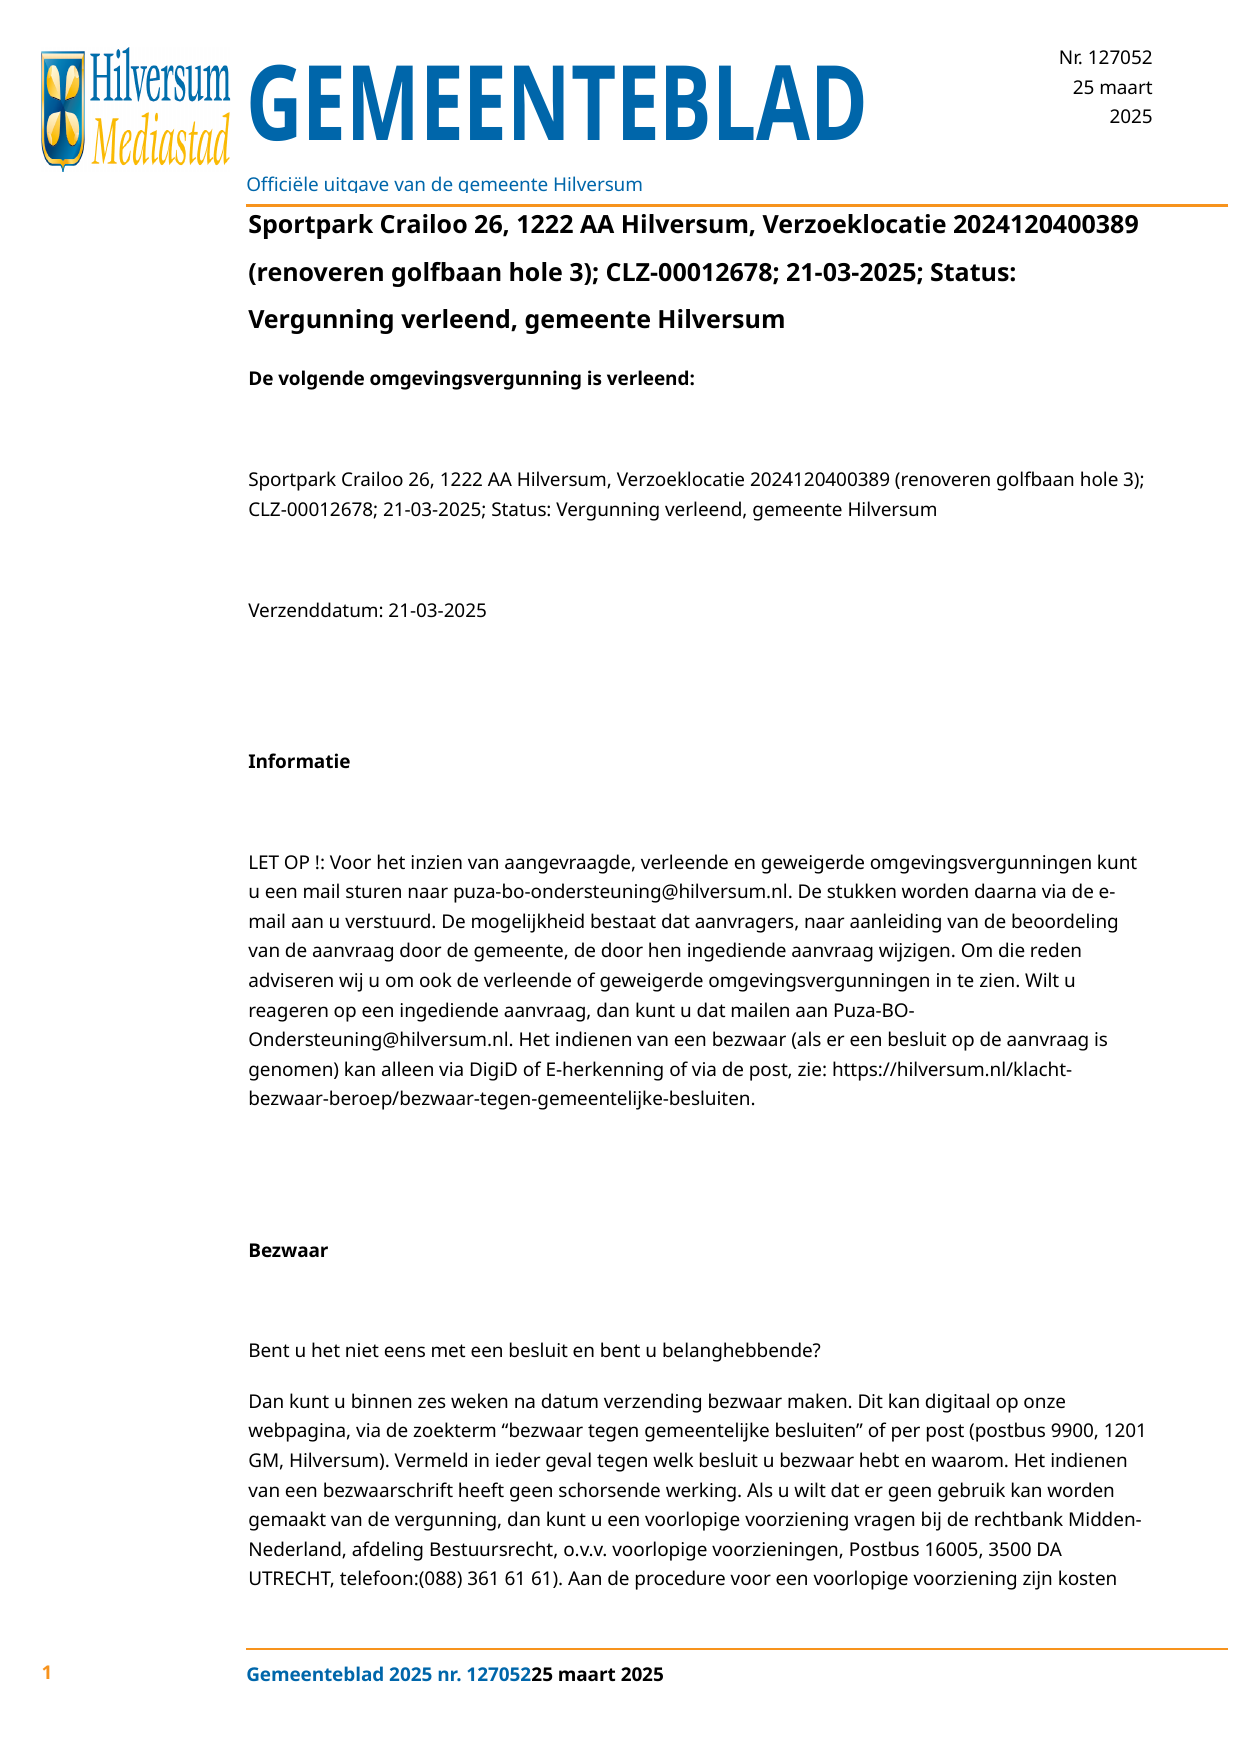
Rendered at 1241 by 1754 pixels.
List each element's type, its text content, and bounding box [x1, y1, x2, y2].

text Sportpark Crailoo 26, 1222 AA Hilversum, Verzoeklocatie 2024120400389 (renoveren golfbaan hole 3); CLZ-00012678; 21-03-2025; Status: Vergunning verleend, gemeente Hilversum [248, 207, 1152, 336]
text LET OP !: Voor het inzien van aangevraagde, verleende en geweigerde omgevingsvergunningen kunt u een mail sturen naar puza-bo-ondersteuning@hilversum.nl. De stukken worden daarna via de e-mail aan u verstuurd. De mogelijkheid bestaat dat aanvragers, naar aanleiding van de beoordeling van de aanvraag door de gemeente, de door hen ingediende aanvraag wijzigen. Om die reden adviseren wij u om ook de verleende of geweigerde omgevingsvergunningen in te zien. Wilt u reageren op een ingediende aanvraag, dan kunt u dat mailen aan Puza-BO-Ondersteuning@hilversum.nl. Het indienen van een bezwaar (als er een besluit op de aanvraag is genomen) kan alleen via DigiD of E-herkenning of via de post, zie: https://hilversum.nl/klacht-bezwaar-beroep/bezwaar-tegen-gemeentelijke-besluiten. [248, 849, 1152, 1111]
text Informatie [248, 748, 1152, 774]
picture [41, 47, 231, 172]
text De volgende omgevingsvergunning is verleend: [248, 366, 1152, 391]
text Bezwaar [248, 1237, 1152, 1262]
text Dan kunt u binnen zes weken na datum verzending bezwaar maken. Dit kan digitaal op onze webpagina, via de zoekterm “bezwaar tegen gemeentelijke besluiten” of per post (postbus 9900, 1201 GM, Hilversum). Vermeld in ieder geval tegen welk besluit u bezwaar hebt en waarom. Het indienen van een bezwaarschrift heeft geen schorsende werking. Als u wilt dat er geen gebruik kan worden gemaakt van de vergunning, dan kunt u een voorlopige voorziening vragen bij de rechtbank Midden-Nederland, afdeling Bestuursrecht, o.v.v. voorlopige voorzieningen, Postbus 16005, 3500 DA UTRECHT, telefoon:(088) 361 61 61). Aan de procedure voor een voorlopige voorziening zijn kosten [248, 1388, 1152, 1591]
text Bent u het niet eens met een besluit en bent u belanghebbende? [248, 1338, 1152, 1363]
text Verzenddatum: 21-03-2025 [248, 597, 1152, 622]
text Sportpark Crailoo 26, 1222 AA Hilversum, Verzoeklocatie 2024120400389 (renoveren golfbaan hole 3); CLZ-00012678; 21-03-2025; Status: Vergunning verleend, gemeente Hilversum [248, 466, 1152, 522]
